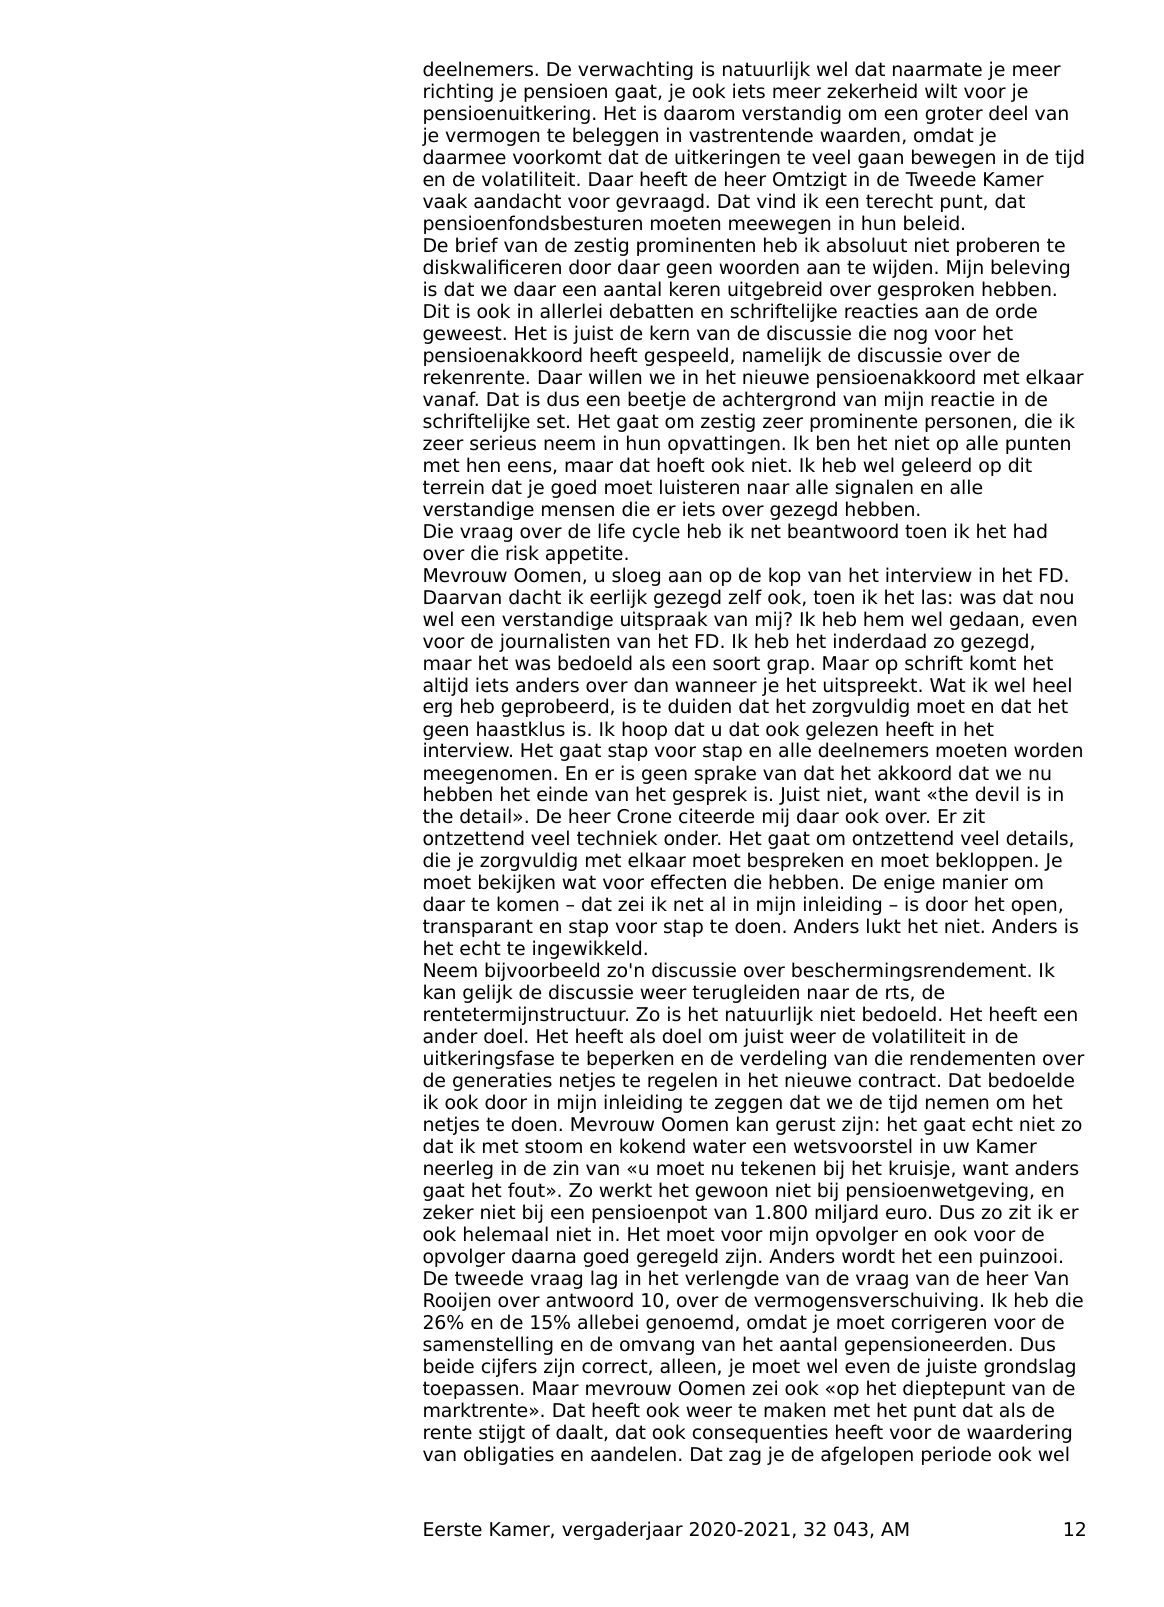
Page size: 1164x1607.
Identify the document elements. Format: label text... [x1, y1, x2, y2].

text Neem bijvoorbeeld zo'n discussie over beschermingsrendement. Ik kan gelijk de discussie weer terugleiden naar de rts, de rentetermijnstructuur. Zo is het natuurlijk niet bedoeld. Het heeft een ander doel. Het heeft als doel om juist weer de volatiliteit in de uitkeringsfase te beperken en de verdeling van die rendementen over de generaties netjes te regelen in het nieuwe contract. Dat bedoelde ik ook door in mijn inleiding te zeggen dat we de tijd nemen om het netjes te doen. Mevrouw Oomen kan gerust zijn: het gaat echt niet zo dat ik met stoom en kokend water een wetsvoorstel in uw Kamer neerleg in de zin van «u moet nu tekenen bij het kruisje, want anders gaat het fout». Zo werkt het gewoon niet bij pensioenwetgeving, en zeker niet bij een pensioenpot van 1.800 miljard euro. Dus zo zit ik er ook helemaal niet in. Het moet voor mijn opvolger en ook voor de opvolger daarna goed geregeld zijn. Anders wordt het een puinzooi. [422, 960, 1087, 1268]
text De tweede vraag lag in het verlengde van de vraag van de heer Van Rooijen over antwoord 10, over de vermogensverschuiving. Ik heb die 26% en de 15% allebei genoemd, omdat je moet corrigeren voor de samenstelling en de omvang van het aantal gepensioneerden. Dus beide cijfers zijn correct, alleen, je moet wel even de juiste grondslag toepassen. Maar mevrouw Oomen zei ook «op het dieptepunt van de marktrente». Dat heeft ook weer te maken met het punt dat als de rente stijgt of daalt, dat ook consequenties heeft voor de waardering van obligaties en aandelen. Dat zag je de afgelopen periode ook wel [422, 1268, 1087, 1466]
text deelnemers. De verwachting is natuurlijk wel dat naarmate je meer richting je pensioen gaat, je ook iets meer zekerheid wilt voor je pensioenuitkering. Het is daarom verstandig om een groter deel van je vermogen te beleggen in vastrentende waarden, omdat je daarmee voorkomt dat de uitkeringen te veel gaan bewegen in de tijd en de volatiliteit. Daar heeft de heer Omtzigt in de Tweede Kamer vaak aandacht voor gevraagd. Dat vind ik een terecht punt, dat pensioenfondsbesturen moeten meewegen in hun beleid. [422, 59, 1087, 235]
text De brief van de zestig prominenten heb ik absoluut niet proberen te diskwalificeren door daar geen woorden aan te wijden. Mijn beleving is dat we daar een aantal keren uitgebreid over gesproken hebben. Dit is ook in allerlei debatten en schriftelijke reacties aan de orde geweest. Het is juist de kern van de discussie die nog voor het pensioenakkoord heeft gespeeld, namelijk de discussie over de rekenrente. Daar willen we in het nieuwe pensioenakkoord met elkaar vanaf. Dat is dus een beetje de achtergrond van mijn reactie in de schriftelijke set. Het gaat om zestig zeer prominente personen, die ik zeer serieus neem in hun opvattingen. Ik ben het niet op alle punten met hen eens, maar dat hoeft ook niet. Ik heb wel geleerd op dit terrein dat je goed moet luisteren naar alle signalen en alle verstandige mensen die er iets over gezegd hebben. [422, 235, 1087, 521]
text Mevrouw Oomen, u sloeg aan op de kop van het interview in het FD. Daarvan dacht ik eerlijk gezegd zelf ook, toen ik het las: was dat nou wel een verstandige uitspraak van mij? Ik heb hem wel gedaan, even voor de journalisten van het FD. Ik heb het inderdaad zo gezegd, maar het was bedoeld als een soort grap. Maar op schrift komt het altijd iets anders over dan wanneer je het uitspreekt. Wat ik wel heel erg heb geprobeerd, is te duiden dat het zorgvuldig moet en dat het geen haastklus is. Ik hoop dat u dat ook gelezen heeft in het interview. Het gaat stap voor stap en alle deelnemers moeten worden meegenomen. En er is geen sprake van dat het akkoord dat we nu hebben het einde van het gesprek is. Juist niet, want «the devil is in the detail». De heer Crone citeerde mij daar ook over. Er zit ontzettend veel techniek onder. Het gaat om ontzettend veel details, die je zorgvuldig met elkaar moet bespreken en moet bekloppen. Je moet bekijken wat voor effecten die hebben. De enige manier om daar te komen – dat zei ik net al in mijn inleiding – is door het open, transparant en stap voor stap te doen. Anders lukt het niet. Anders is het echt te ingewikkeld. [422, 564, 1087, 960]
text Die vraag over de life cycle heb ik net beantwoord toen ik het had over die risk appetite. [422, 521, 1087, 564]
